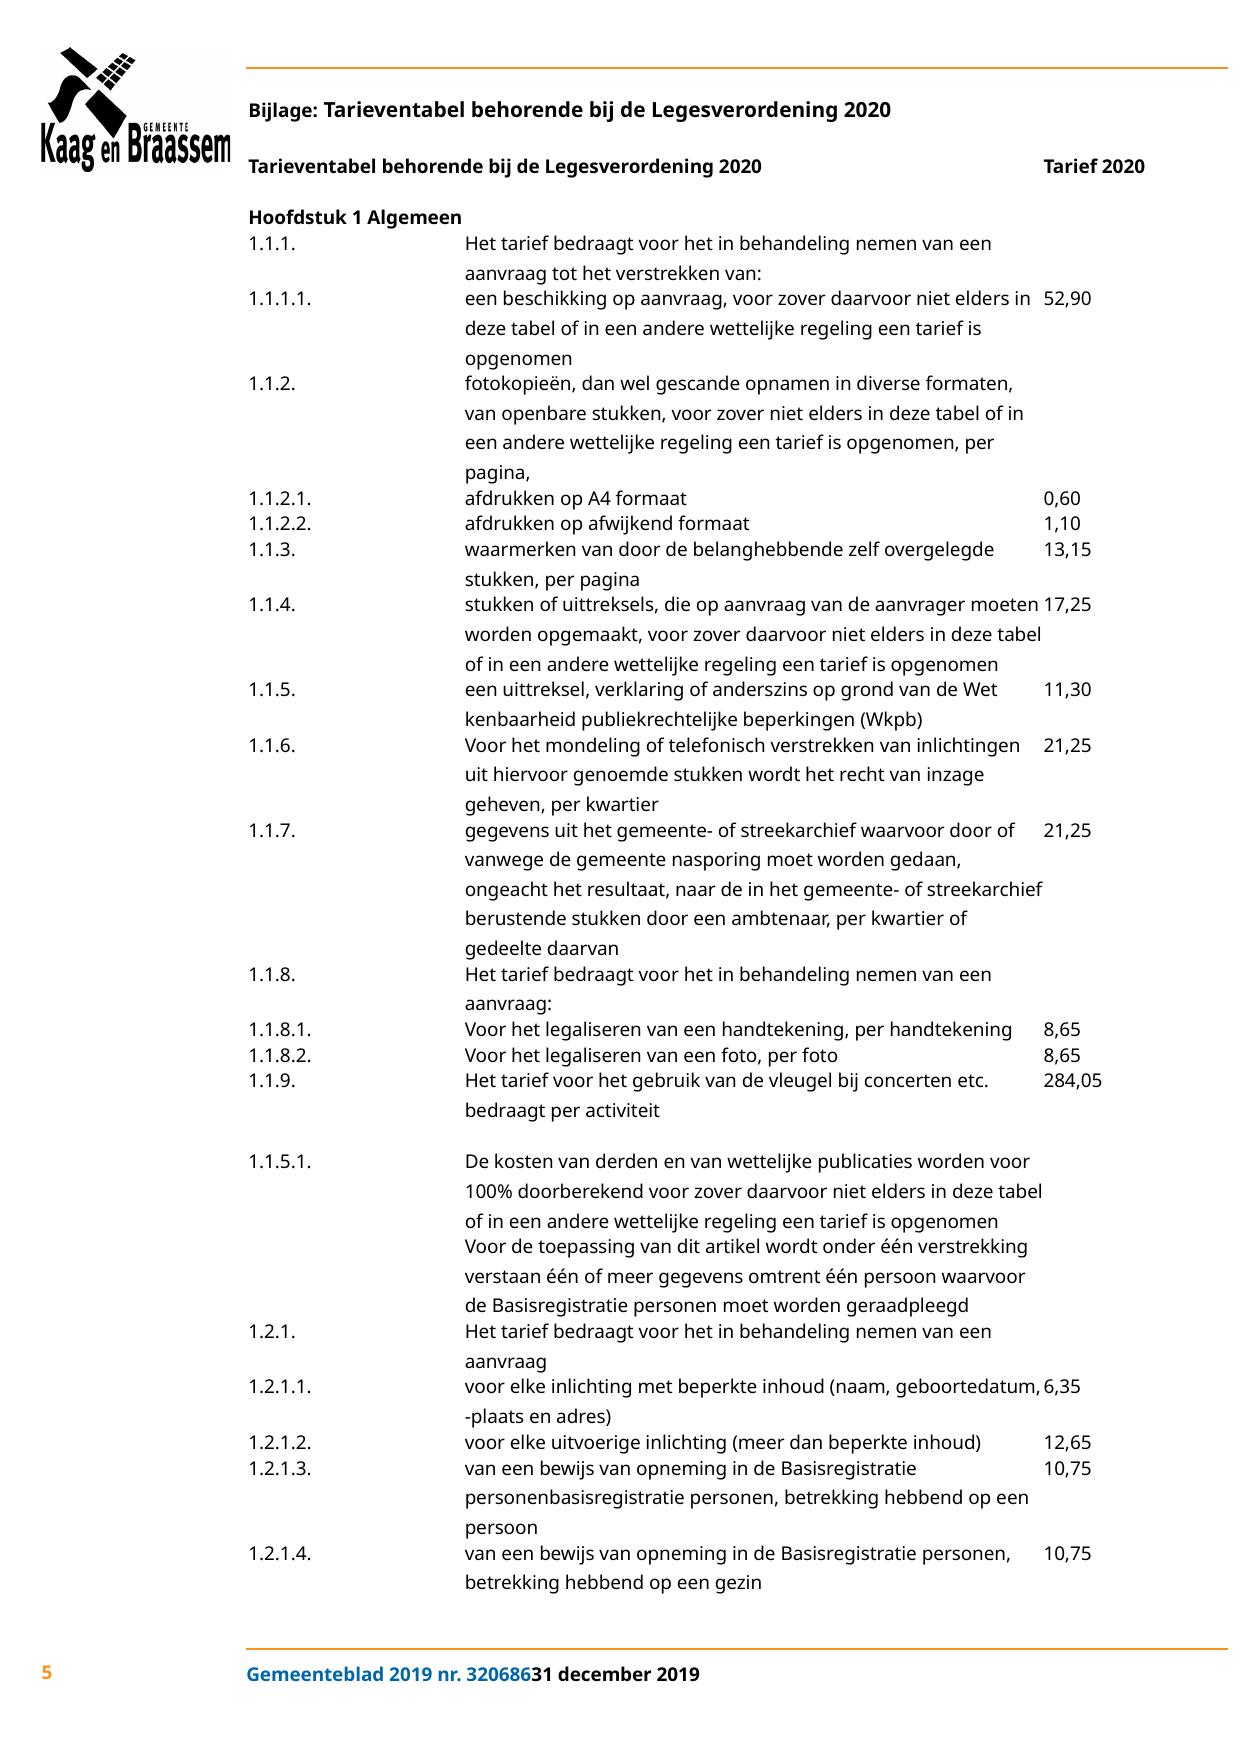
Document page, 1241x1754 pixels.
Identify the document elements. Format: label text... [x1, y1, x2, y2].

table_cell De kosten van derden en van wettelijke publicaties worden voor 100% doorberekend voor zover daarvoor niet elders in deze tabel of in een andere wettelijke regeling een tarief is opgenomen [465, 1149, 1043, 1233]
table_cell een beschikking op aanvraag, voor zover daarvoor niet elders in deze tabel of in een andere wettelijke regeling een tarief is opgenomen [465, 286, 1043, 370]
table_cell 1.1.4. [248, 592, 464, 677]
table_cell 0,60 [1043, 485, 1152, 511]
table_cell 1.2.1.1. [248, 1374, 464, 1429]
table_cell [1043, 961, 1152, 1016]
table_cell [248, 1234, 464, 1318]
table_cell 1.1.5.1. [248, 1149, 464, 1233]
table_cell [465, 179, 1043, 204]
table_cell 1.2.1.3. [248, 1455, 464, 1540]
table_cell Voor het mondeling of telefonisch verstrekken van inlichtingen uit hiervoor genoemde stukken wordt het recht van inzage geheven, per kwartier [465, 732, 1043, 817]
table_cell 1.2.1.4. [248, 1540, 464, 1595]
table_cell 1.1.8. [248, 961, 464, 1016]
table_cell 1.1.6. [248, 732, 464, 817]
table_cell 1.1.8.1. [248, 1016, 464, 1042]
table_cell 17,25 [1043, 592, 1152, 677]
table_cell een uittreksel, verklaring of anderszins op grond van de Wet kenbaarheid publiekrechtelijke beperkingen (Wkpb) [465, 677, 1043, 732]
picture [41, 47, 231, 172]
table_cell 1,10 [1043, 511, 1152, 536]
table_cell 1.1.2. [248, 370, 464, 485]
table_cell 1.2.1. [248, 1319, 464, 1374]
table_cell [1043, 230, 1152, 286]
table_cell 1.1.5. [248, 677, 464, 732]
table_cell 284,05 [1043, 1068, 1152, 1123]
table_cell gegevens uit het gemeente- of streekarchief waarvoor door of vanwege de gemeente nasporing moet worden gedaan, ongeacht het resultaat, naar de in het gemeente- of streekarchief berustende stukken door een ambtenaar, per kwartier of gedeelte daarvan [465, 817, 1043, 961]
table_cell 1.1.1. [248, 230, 464, 286]
table_cell [1043, 179, 1152, 204]
table_cell Voor de toepassing van dit artikel wordt onder één verstrekking verstaan één of meer gegevens omtrent één persoon waarvoor de Basisregistratie personen moet worden geraadpleegd [465, 1234, 1043, 1318]
table_cell 21,25 [1043, 732, 1152, 817]
table_cell afdrukken op A4 formaat [465, 485, 1043, 511]
table_cell fotokopieën, dan wel gescande opnamen in diverse formaten, van openbare stukken, voor zover niet elders in deze tabel of in een andere wettelijke regeling een tarief is opgenomen, per pagina, [465, 370, 1043, 485]
table_cell 12,65 [1043, 1429, 1152, 1455]
table_cell 10,75 [1043, 1540, 1152, 1595]
table_cell [1043, 1123, 1152, 1149]
table_cell 11,30 [1043, 677, 1152, 732]
text Bijlage: Tarieventabel behorende bij de Legesverordening 2020 [248, 95, 1152, 123]
table_cell [1043, 1234, 1152, 1318]
table_cell 1.1.8.2. [248, 1042, 464, 1068]
table_cell 1.1.1.1. [248, 286, 464, 370]
table_cell voor elke inlichting met beperkte inhoud (naam, geboortedatum, -plaats en adres) [465, 1374, 1043, 1429]
table_cell 1.2.1.2. [248, 1429, 464, 1455]
table_cell Het tarief bedraagt voor het in behandeling nemen van een aanvraag tot het verstrekken van: [465, 230, 1043, 286]
table_cell Het tarief voor het gebruik van de vleugel bij concerten etc. bedraagt per activiteit [465, 1068, 1043, 1123]
table_cell 1.1.9. [248, 1068, 464, 1123]
table_cell Hoofdstuk 1 Algemeen [248, 205, 1043, 230]
table_cell [1043, 370, 1152, 485]
table_header Tarieventabel behorende bij de Legesverordening 2020 [248, 153, 1043, 179]
table_cell [465, 1123, 1043, 1149]
table_cell [248, 1123, 464, 1149]
table_cell 13,15 [1043, 536, 1152, 592]
table_cell 8,65 [1043, 1016, 1152, 1042]
table_header Tarief 2020 [1043, 153, 1152, 179]
table_cell 21,25 [1043, 817, 1152, 961]
table_cell 1.1.2.1. [248, 485, 464, 511]
table_cell [1043, 1149, 1152, 1233]
table_cell 10,75 [1043, 1455, 1152, 1540]
table_cell 52,90 [1043, 286, 1152, 370]
table_cell Het tarief bedraagt voor het in behandeling nemen van een aanvraag [465, 1319, 1043, 1374]
table_cell afdrukken op afwijkend formaat [465, 511, 1043, 536]
table_cell 1.1.2.2. [248, 511, 464, 536]
table_cell [1043, 1319, 1152, 1374]
table_cell voor elke uitvoerige inlichting (meer dan beperkte inhoud) [465, 1429, 1043, 1455]
table_cell 8,65 [1043, 1042, 1152, 1068]
table_cell 1.1.7. [248, 817, 464, 961]
table_cell 6,35 [1043, 1374, 1152, 1429]
table_cell Voor het legaliseren van een handtekening, per handtekening [465, 1016, 1043, 1042]
table_cell van een bewijs van opneming in de Basisregistratie personenbasisregistratie personen, betrekking hebbend op een persoon [465, 1455, 1043, 1540]
table_cell Het tarief bedraagt voor het in behandeling nemen van een aanvraag: [465, 961, 1043, 1016]
table_cell waarmerken van door de belanghebbende zelf overgelegde stukken, per pagina [465, 536, 1043, 592]
table_cell 1.1.3. [248, 536, 464, 592]
table_cell [248, 179, 464, 204]
table_cell Voor het legaliseren van een foto, per foto [465, 1042, 1043, 1068]
table_cell van een bewijs van opneming in de Basisregistratie personen, betrekking hebbend op een gezin [465, 1540, 1043, 1595]
table_cell stukken of uittreksels, die op aanvraag van de aanvrager moeten worden opgemaakt, voor zover daarvoor niet elders in deze tabel of in een andere wettelijke regeling een tarief is opgenomen [465, 592, 1043, 677]
table_cell [1043, 205, 1152, 230]
